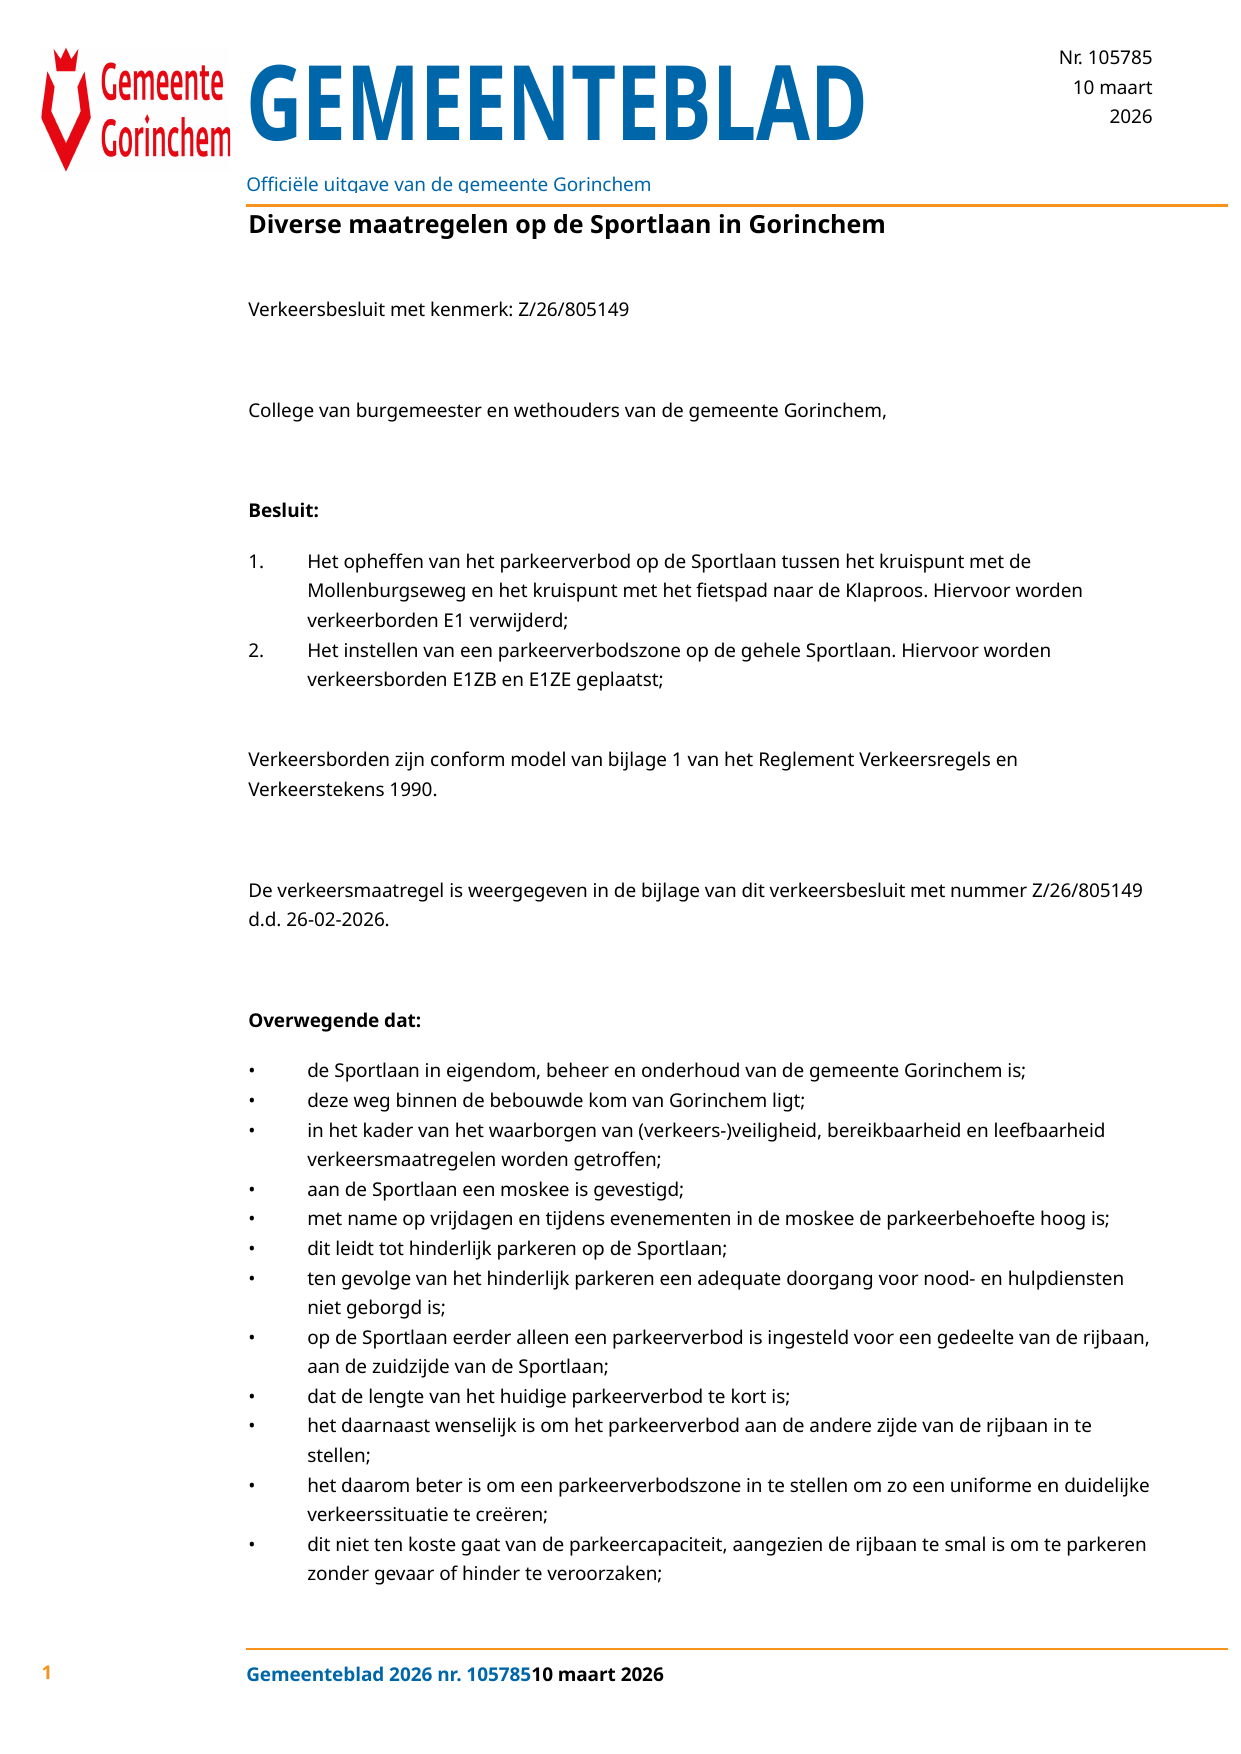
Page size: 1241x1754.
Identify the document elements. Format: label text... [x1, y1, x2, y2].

list deze weg binnen de bebouwde kom van Gorinchem ligt; [248, 1087, 1152, 1113]
picture [41, 47, 231, 172]
list aan de Sportlaan een moskee is gevestigd; [248, 1176, 1152, 1202]
text Diverse maatregelen op de Sportlaan in Gorinchem [248, 207, 1152, 241]
list Het opheffen van het parkeerverbod op de Sportlaan tussen het kruispunt met de Mollenburgseweg en het kruispunt met het fietspad naar de Klaproos. Hiervoor worden verkeerborden E1 verwijderd; [248, 548, 1152, 633]
list de Sportlaan in eigendom, beheer en onderhoud van de gemeente Gorinchem is; [248, 1058, 1152, 1083]
list met name op vrijdagen en tijdens evenementen in de moskee de parkeerbehoefte hoog is; [248, 1206, 1152, 1231]
list op de Sportlaan eerder alleen een parkeerverbod is ingesteld voor een gedeelte van de rijbaan, aan de zuidzijde van de Sportlaan; [248, 1324, 1152, 1379]
text Overwegende dat: [248, 1007, 1152, 1033]
list dit leidt tot hinderlijk parkeren op de Sportlaan; [248, 1235, 1152, 1261]
text Verkeersborden zijn conform model van bijlage 1 van het Reglement Verkeersregels en Verkeerstekens 1990. [248, 746, 1152, 802]
list dit niet ten koste gaat van de parkeercapaciteit, aangezien de rijbaan te smal is om te parkeren zonder gevaar of hinder te veroorzaken; [248, 1531, 1152, 1586]
list in het kader van het waarborgen van (verkeers-)veiligheid, bereikbaarheid en leefbaarheid verkeersmaatregelen worden getroffen; [248, 1117, 1152, 1172]
text Besluit: [248, 498, 1152, 523]
text College van burgemeester en wethouders van de gemeente Gorinchem, [248, 397, 1152, 423]
list Het instellen van een parkeerverbodszone op de gehele Sportlaan. Hiervoor worden verkeersborden E1ZB en E1ZE geplaatst; [248, 637, 1152, 692]
text De verkeersmaatregel is weergegeven in de bijlage van dit verkeersbesluit met nummer Z/26/805149 d.d. 26-02-2026. [248, 877, 1152, 932]
list het daarom beter is om een parkeerverbodszone in te stellen om zo een uniforme en duidelijke verkeerssituatie te creëren; [248, 1472, 1152, 1527]
list het daarnaast wenselijk is om het parkeerverbod aan de andere zijde van de rijbaan in te stellen; [248, 1413, 1152, 1468]
text Verkeersbesluit met kenmerk: Z/26/805149 [248, 296, 1152, 322]
list dat de lengte van het huidige parkeerverbod te kort is; [248, 1383, 1152, 1409]
list ten gevolge van het hinderlijk parkeren een adequate doorgang voor nood- en hulpdiensten niet geborgd is; [248, 1265, 1152, 1320]
